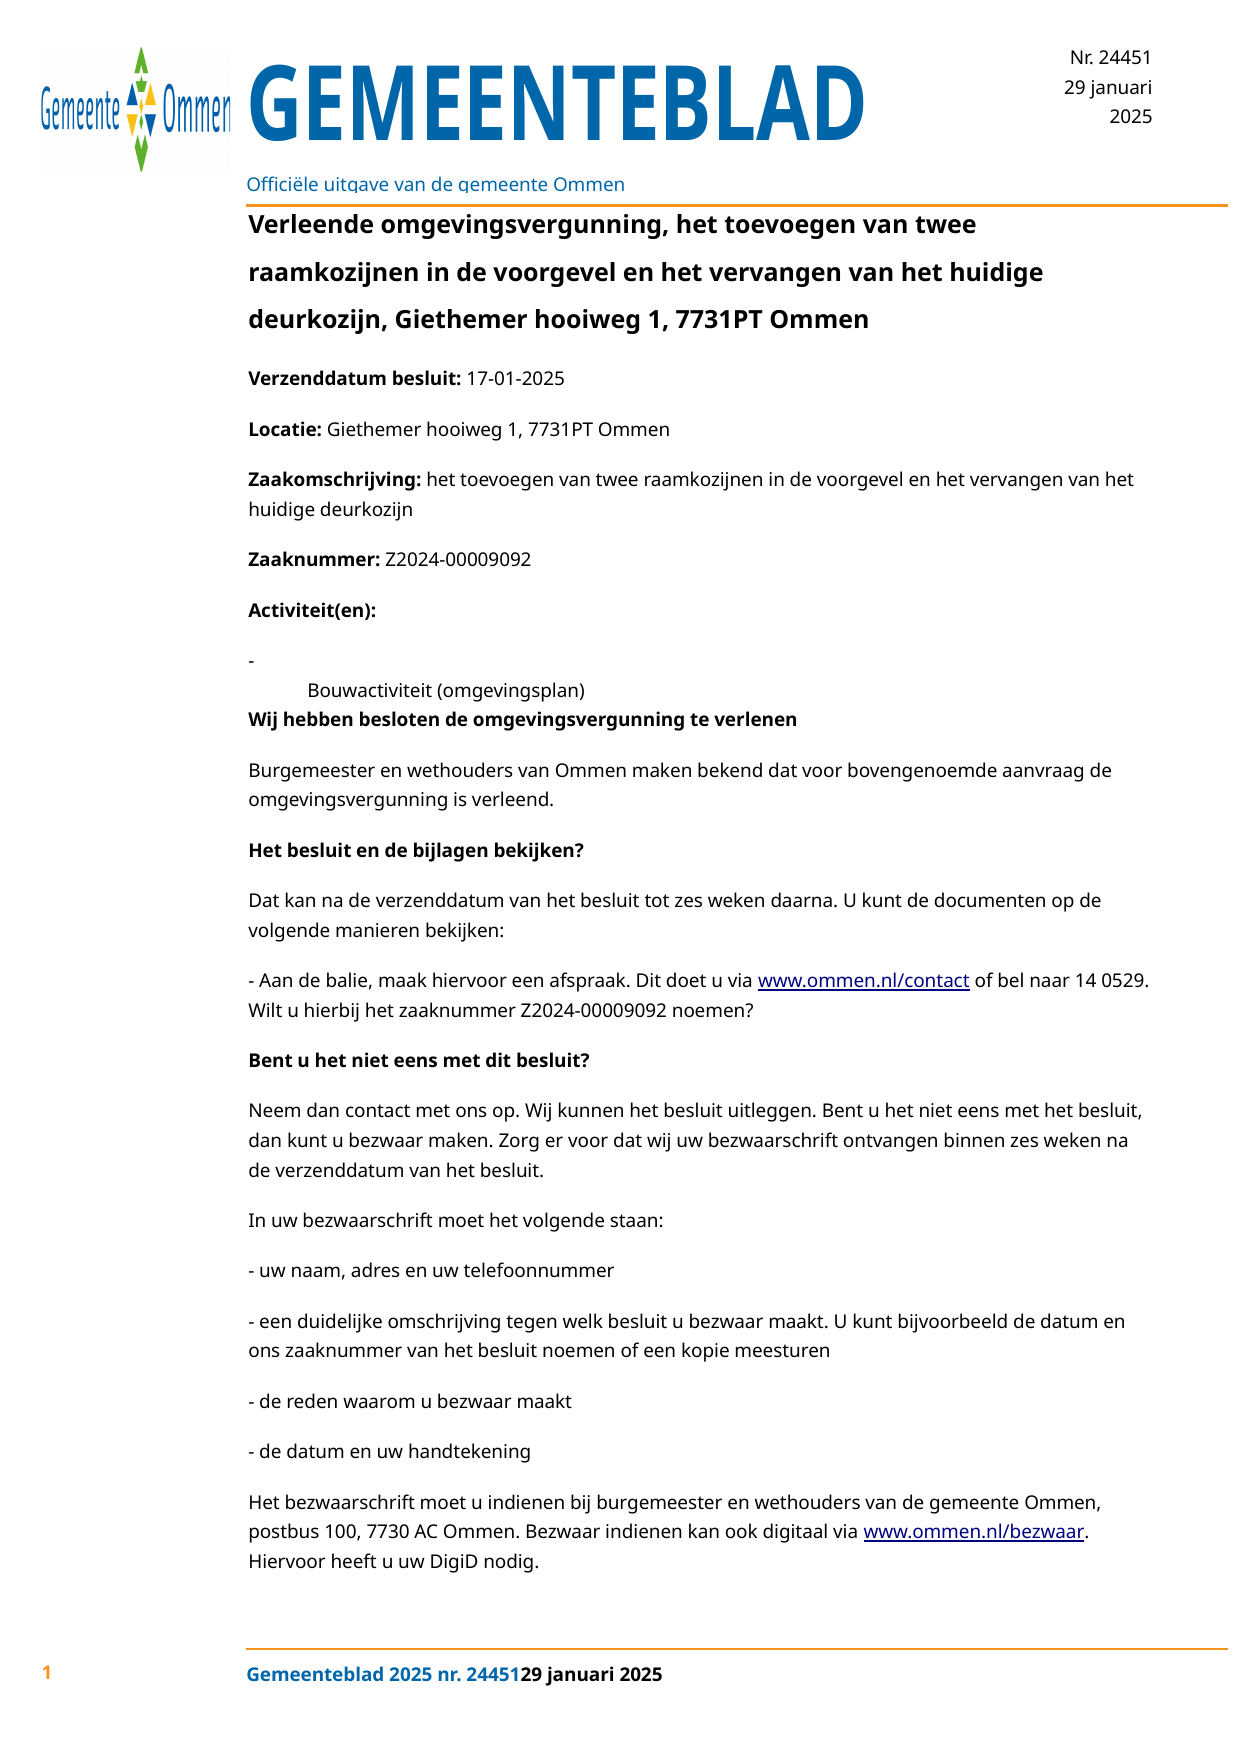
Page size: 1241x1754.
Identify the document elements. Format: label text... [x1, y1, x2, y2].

text - uw naam, adres en uw telefoonnummer [248, 1258, 1152, 1283]
text Bent u het niet eens met dit besluit? [248, 1047, 1152, 1073]
text Wij hebben besloten de omgevingsvergunning te verlenen [248, 706, 1152, 732]
text Verzenddatum besluit: 17-01-2025 [248, 366, 1152, 391]
text Burgemeester en wethouders van Ommen maken bekend dat voor bovengenoemde aanvraag de omgevingsvergunning is verleend. [248, 757, 1152, 812]
text Het besluit en de bijlagen bekijken? [248, 837, 1152, 862]
picture [41, 47, 231, 172]
text - een duidelijke omschrijving tegen welk besluit u bezwaar maakt. U kunt bijvoorbeeld de datum en ons zaaknummer van het besluit noemen of een kopie meesturen [248, 1308, 1152, 1363]
text In uw bezwaarschrift moet het volgende staan: [248, 1207, 1152, 1233]
text Dat kan na de verzenddatum van het besluit tot zes weken daarna. U kunt de documenten op de volgende manieren bekijken: [248, 887, 1152, 942]
text Neem dan contact met ons op. Wij kunnen het besluit uitleggen. Bent u het niet eens met het besluit, dan kunt u bezwaar maken. Zorg er voor dat wij uw bezwaarschrift ontvangen binnen zes weken na de verzenddatum van het besluit. [248, 1098, 1152, 1182]
text Zaaknummer: Z2024-00009092 [248, 546, 1152, 572]
text - de datum en uw handtekening [248, 1438, 1152, 1464]
text - de reden waarom u bezwaar maakt [248, 1388, 1152, 1414]
text Locatie: Giethemer hooiweg 1, 7731PT Ommen [248, 416, 1152, 442]
text Het bezwaarschrift moet u indienen bij burgemeester en wethouders van de gemeente Ommen, postbus 100, 7730 AC Ommen. Bezwaar indienen kan ook digitaal via www.ommen.nl/bezwaar. Hiervoor heeft u uw DigiD nodig. [248, 1489, 1152, 1574]
text Activiteit(en): [248, 597, 1152, 622]
list Bouwactiviteit (omgevingsplan) [248, 677, 1152, 702]
text - Aan de balie, maak hiervoor een afspraak. Dit doet u via www.ommen.nl/contact of bel naar 14 0529. Wilt u hierbij het zaaknummer Z2024-00009092 noemen? [248, 967, 1152, 1022]
text Verleende omgevingsvergunning, het toevoegen van twee raamkozijnen in de voorgevel en het vervangen van het huidige deurkozijn, Giethemer hooiweg 1, 7731PT Ommen [248, 207, 1152, 336]
text Zaakomschrijving: het toevoegen van twee raamkozijnen in de voorgevel en het vervangen van het huidige deurkozijn [248, 466, 1152, 522]
